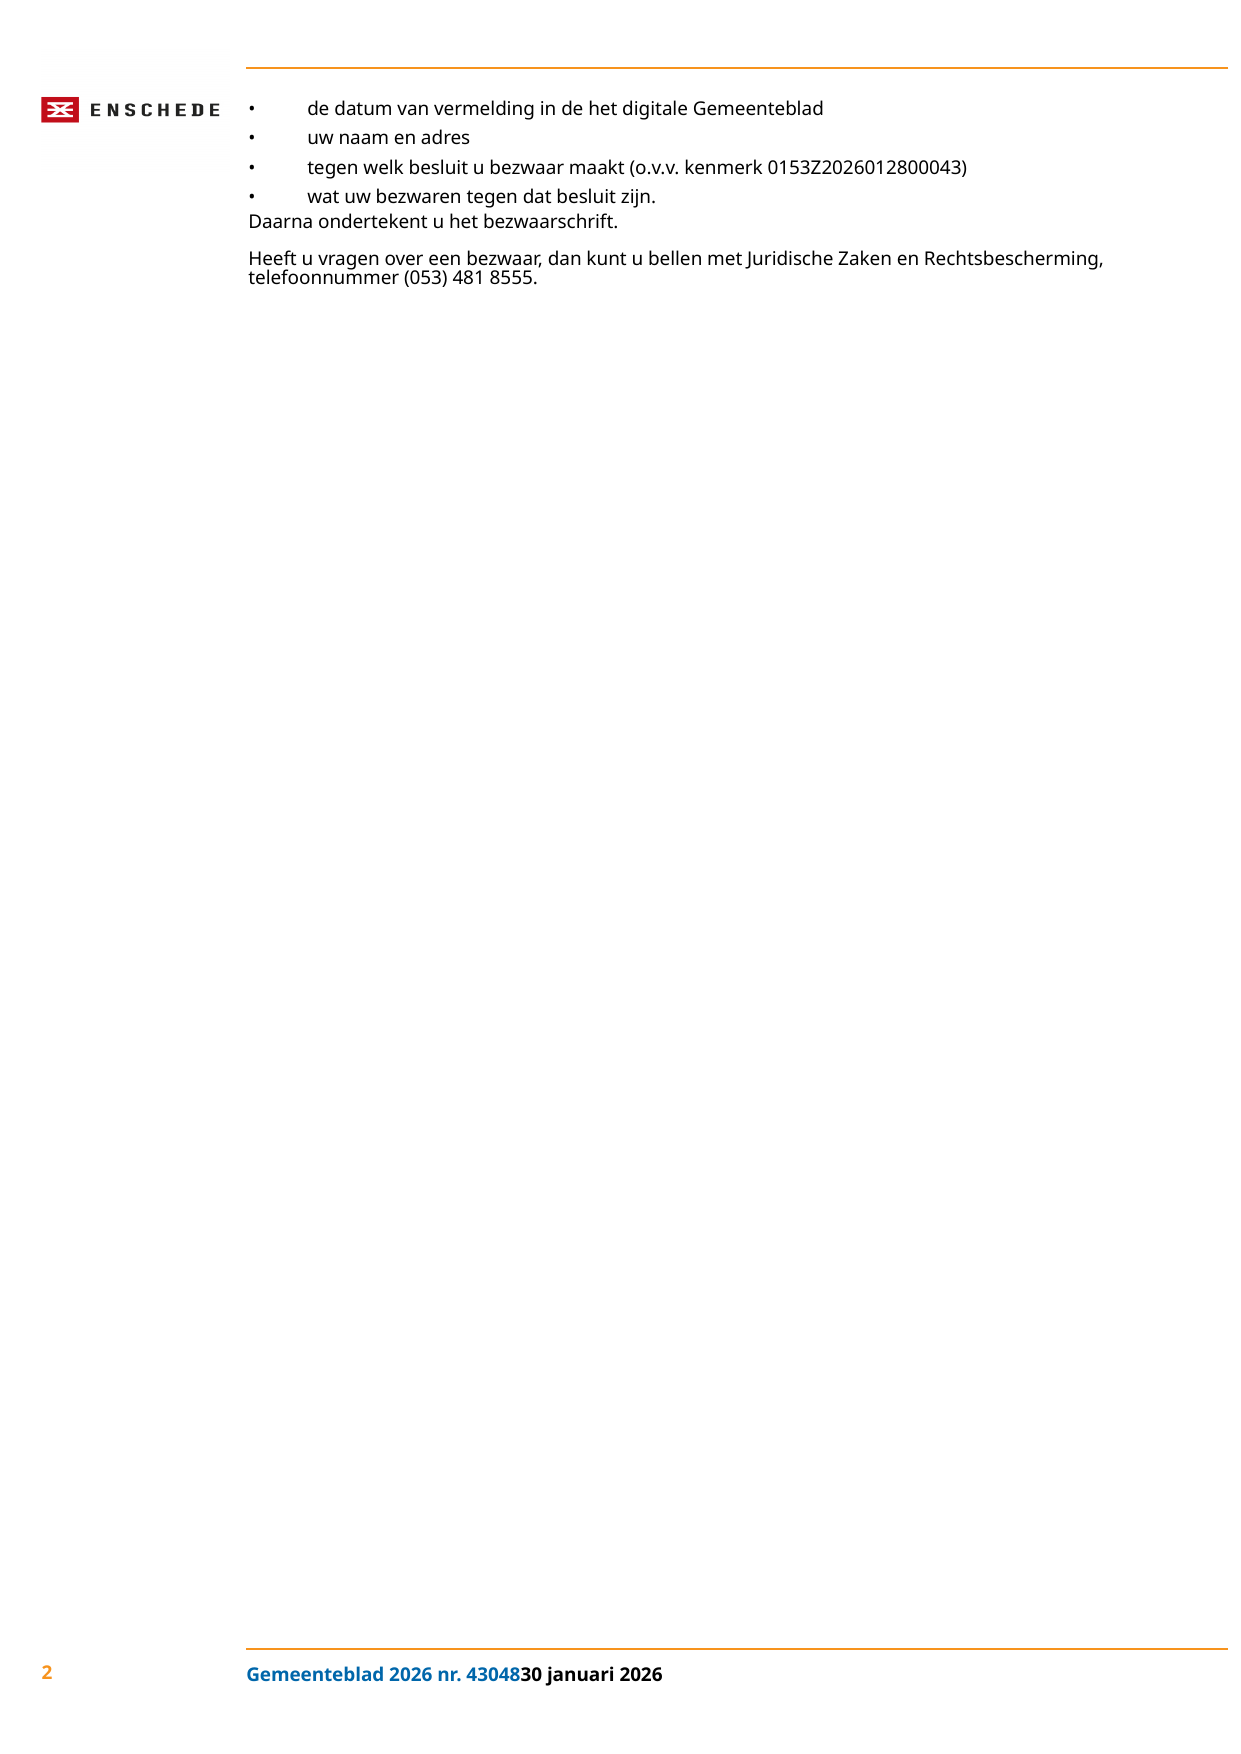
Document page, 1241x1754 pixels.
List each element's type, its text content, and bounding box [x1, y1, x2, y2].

text Daarna ondertekent u het bezwaarschrift. [248, 213, 1152, 232]
list wat uw bezwaren tegen dat besluit zijn. [248, 183, 1152, 209]
list uw naam en adres [248, 124, 1152, 150]
picture [41, 47, 231, 172]
list de datum van vermelding in de het digitale Gemeenteblad [248, 95, 1152, 121]
text Heeft u vragen over een bezwaar, dan kunt u bellen met Juridische Zaken en Rechtsbescherming, telefoonnummer (053) 481 8555. [248, 250, 1152, 289]
list tegen welk besluit u bezwaar maakt (o.v.v. kenmerk 0153Z2026012800043) [248, 154, 1152, 180]
